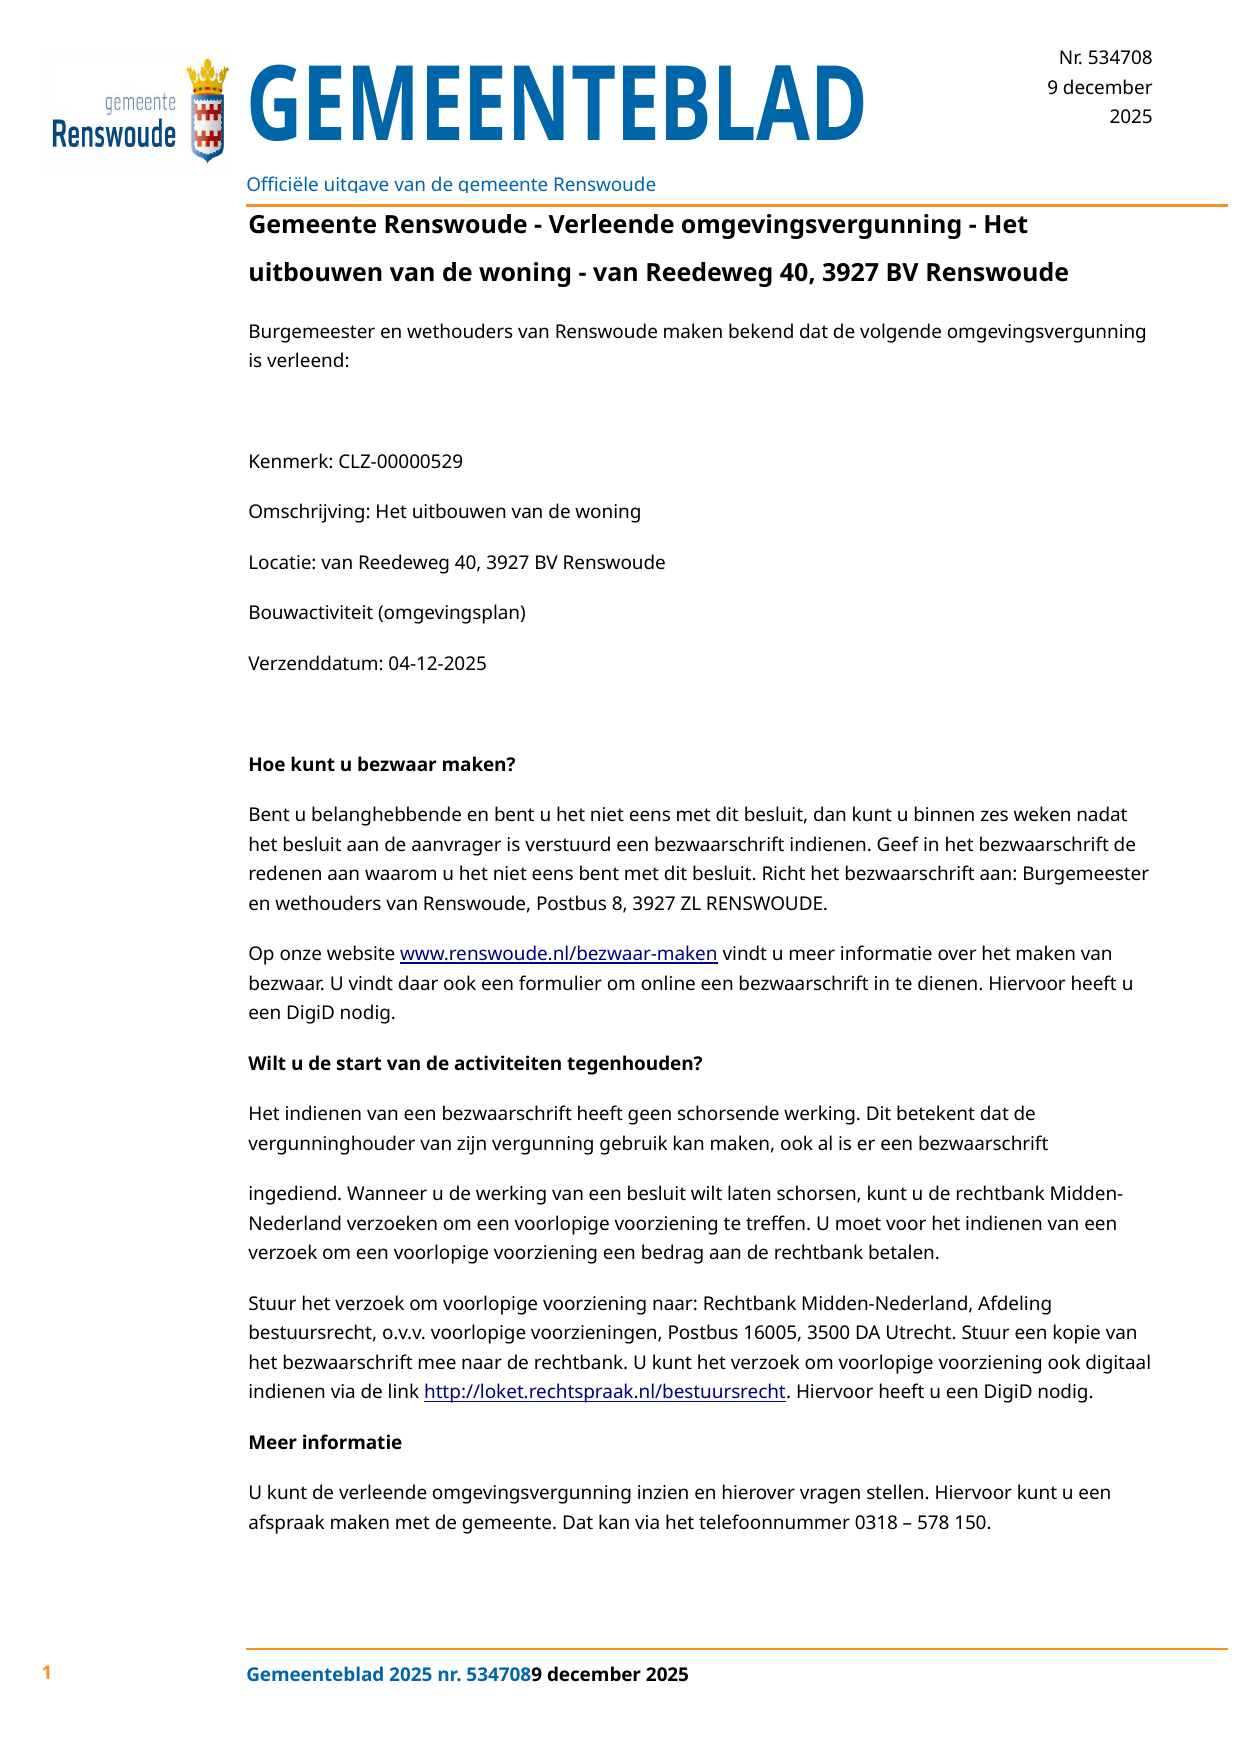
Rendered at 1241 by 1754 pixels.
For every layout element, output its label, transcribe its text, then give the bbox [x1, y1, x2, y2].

text Burgemeester en wethouders van Renswoude maken bekend dat de volgende omgevingsvergunning is verleend: [248, 318, 1152, 373]
text Bouwactiviteit (omgevingsplan) [248, 599, 1152, 625]
text Kenmerk: CLZ-00000529 [248, 448, 1152, 474]
text Verzenddatum: 04-12-2025 [248, 650, 1152, 676]
text Op onze website www.renswoude.nl/bezwaar-maken vindt u meer informatie over het maken van bezwaar. U vindt daar ook een formulier om online een bezwaarschrift in te dienen. Hiervoor heeft u een DigiD nodig. [248, 940, 1152, 1025]
text Hoe kunt u bezwaar maken? [248, 751, 1152, 777]
text U kunt de verleende omgevingsvergunning inzien en hierover vragen stellen. Hiervoor kunt u een afspraak maken met de gemeente. Dat kan via het telefoonnummer 0318 – 578 150. [248, 1479, 1152, 1535]
picture [41, 47, 231, 172]
text Stuur het verzoek om voorlopige voorziening naar: Rechtbank Midden-Nederland, Afdeling bestuursrecht, o.v.v. voorlopige voorzieningen, Postbus 16005, 3500 DA Utrecht. Stuur een kopie van het bezwaarschrift mee naar de rechtbank. U kunt het verzoek om voorlopige voorziening ook digitaal indienen via de link http://loket.rechtspraak.nl/bestuursrecht. Hiervoor heeft u een DigiD nodig. [248, 1290, 1152, 1404]
text Wilt u de start van de activiteiten tegenhouden? [248, 1050, 1152, 1076]
text ingediend. Wanneer u de werking van een besluit wilt laten schorsen, kunt u de rechtbank Midden-Nederland verzoeken om een voorlopige voorziening te treffen. U moet voor het indienen van een verzoek om een voorlopige voorziening een bedrag aan de rechtbank betalen. [248, 1180, 1152, 1265]
text Gemeente Renswoude - Verleende omgevingsvergunning - Het uitbouwen van de woning - van Reedeweg 40, 3927 BV Renswoude [248, 207, 1152, 288]
text Het indienen van een bezwaarschrift heeft geen schorsende werking. Dit betekent dat de vergunninghouder van zijn vergunning gebruik kan maken, ook al is er een bezwaarschrift [248, 1100, 1152, 1156]
text Meer informatie [248, 1429, 1152, 1455]
text Omschrijving: Het uitbouwen van de woning [248, 499, 1152, 524]
text Bent u belanghebbende en bent u het niet eens met dit besluit, dan kunt u binnen zes weken nadat het besluit aan de aanvrager is verstuurd een bezwaarschrift indienen. Geef in het bezwaarschrift de redenen aan waarom u het niet eens bent met dit besluit. Richt het bezwaarschrift aan: Burgemeester en wethouders van Renswoude, Postbus 8, 3927 ZL RENSWOUDE. [248, 801, 1152, 916]
text Locatie: van Reedeweg 40, 3927 BV Renswoude [248, 549, 1152, 575]
